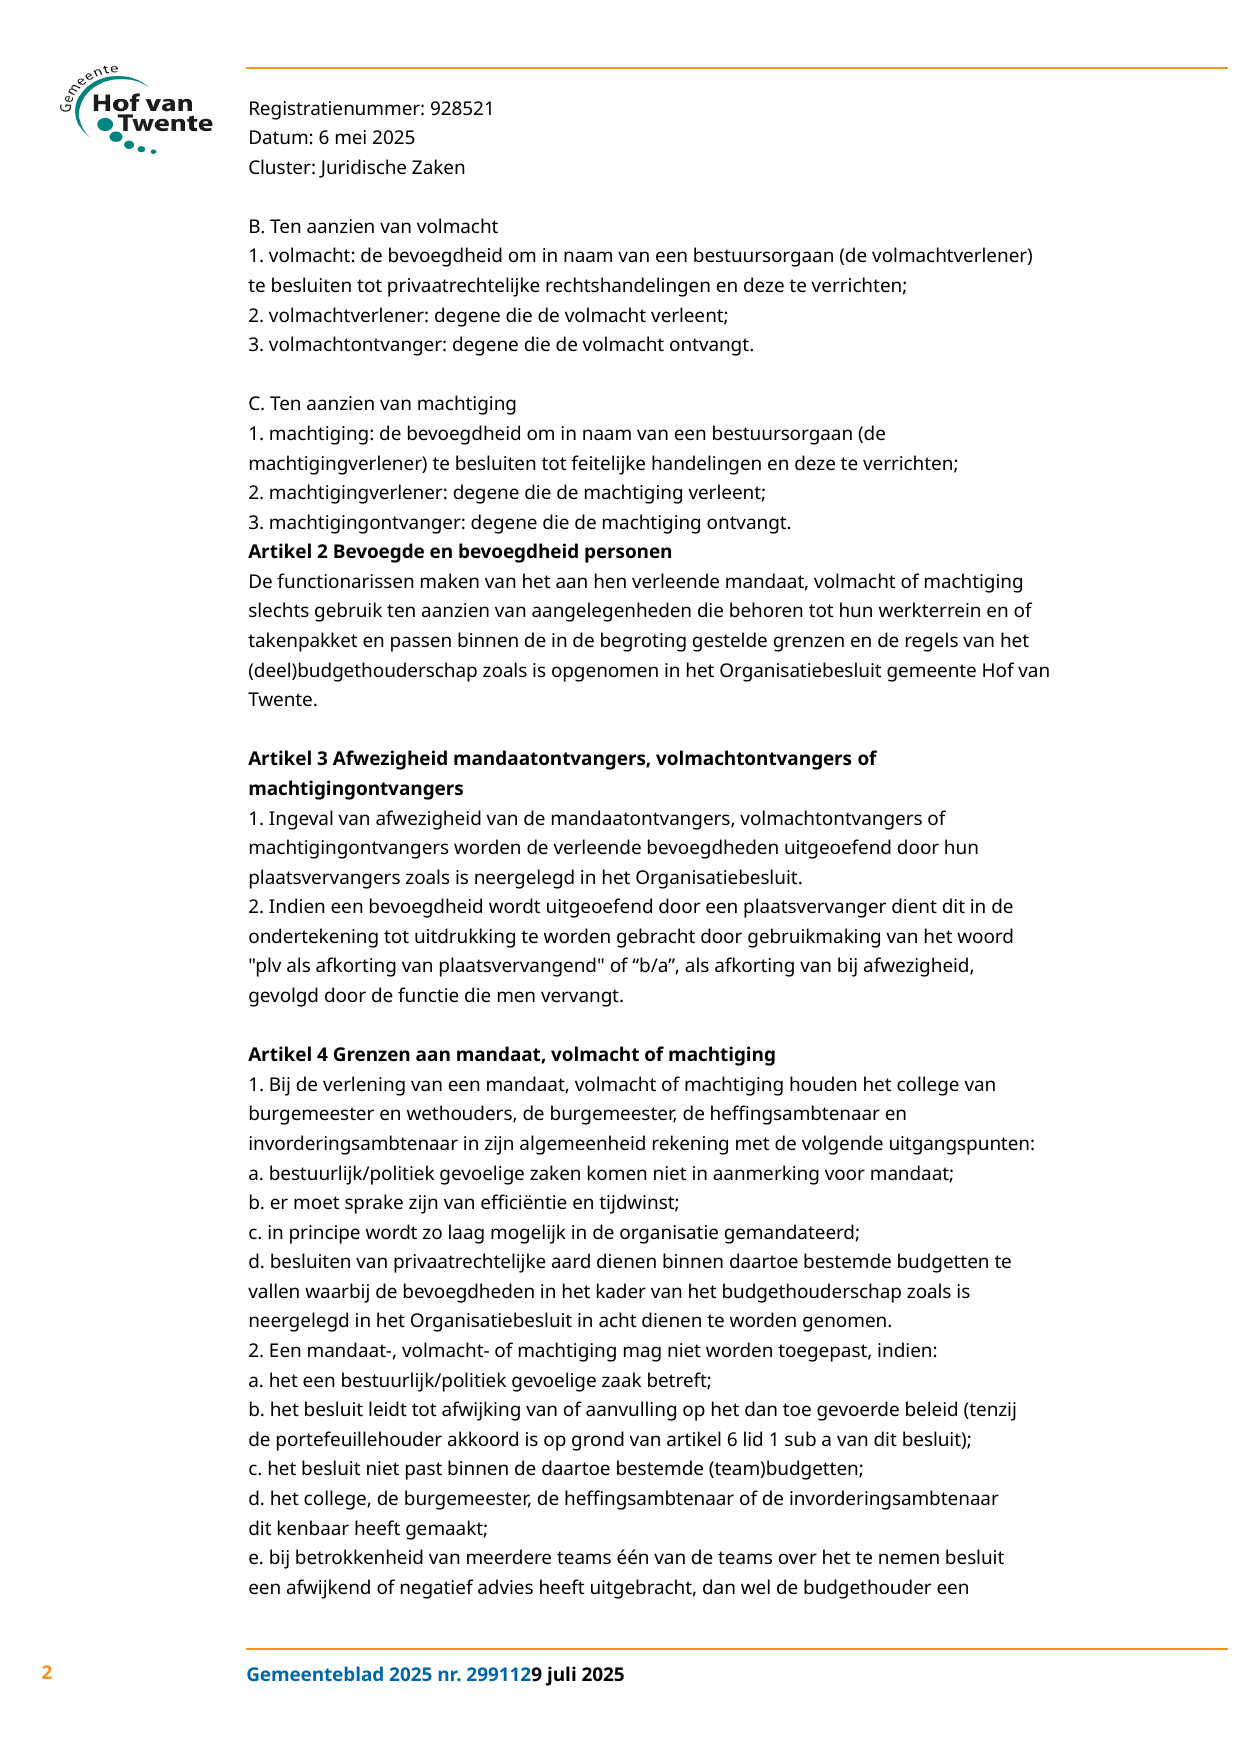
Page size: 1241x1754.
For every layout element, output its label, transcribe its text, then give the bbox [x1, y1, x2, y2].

text slechts gebruik ten aanzien van aangelegenheden die behoren tot hun werkterrein en of [248, 598, 1152, 623]
text c. het besluit niet past binnen de daartoe bestemde (team)budgetten; [248, 1456, 1152, 1481]
text C. Ten aanzien van machtiging [248, 391, 1152, 416]
text Registratienummer: 928521 [248, 95, 1152, 121]
text takenpakket en passen binnen de in de begroting gestelde grenzen en de regels van het [248, 627, 1152, 653]
text B. Ten aanzien van volmacht [248, 213, 1152, 239]
text de portefeuillehouder akkoord is op grond van artikel 6 lid 1 sub a van dit besluit); [248, 1426, 1152, 1452]
text dit kenbaar heeft gemaakt; [248, 1515, 1152, 1541]
text b. het besluit leidt tot afwijking van of aanvulling op het dan toe gevoerde beleid (tenzij [248, 1396, 1152, 1422]
text Artikel 3 Afwezigheid mandaatontvangers, volmachtontvangers of [248, 746, 1152, 771]
text Datum: 6 mei 2025 [248, 124, 1152, 150]
text 1. Bij de verlening van een mandaat, volmacht of machtiging houden het college van [248, 1071, 1152, 1097]
text burgemeester en wethouders, de burgemeester, de heffingsambtenaar en [248, 1101, 1152, 1126]
text 3. volmachtontvanger: degene die de volmacht ontvangt. [248, 331, 1152, 357]
text Twente. [248, 686, 1152, 712]
text "plv als afkorting van plaatsvervangend" of “b/a”, als afkorting van bij afwezigheid, [248, 953, 1152, 978]
text a. bestuurlijk/politiek gevoelige zaken komen niet in aanmerking voor mandaat; [248, 1160, 1152, 1186]
text gevolgd door de functie die men vervangt. [248, 982, 1152, 1008]
text Artikel 2 Bevoegde en bevoegdheid personen [248, 538, 1152, 564]
text a. het een bestuurlijk/politiek gevoelige zaak betreft; [248, 1367, 1152, 1393]
text 1. machtiging: de bevoegdheid om in naam van een bestuursorgaan (de [248, 420, 1152, 446]
text d. besluiten van privaatrechtelijke aard dienen binnen daartoe bestemde budgetten te [248, 1248, 1152, 1274]
text te besluiten tot privaatrechtelijke rechtshandelingen en deze te verrichten; [248, 272, 1152, 298]
text ondertekening tot uitdrukking te worden gebracht door gebruikmaking van het woord [248, 923, 1152, 949]
text (deel)budgethouderschap zoals is opgenomen in het Organisatiebesluit gemeente Hof van [248, 657, 1152, 683]
text machtigingontvangers [248, 775, 1152, 801]
text 2. Indien een bevoegdheid wordt uitgeoefend door een plaatsvervanger dient dit in de [248, 893, 1152, 919]
text c. in principe wordt zo laag mogelijk in de organisatie gemandateerd; [248, 1219, 1152, 1245]
text invorderingsambtenaar in zijn algemeenheid rekening met de volgende uitgangspunten: [248, 1130, 1152, 1156]
text een afwijkend of negatief advies heeft uitgebracht, dan wel de budgethouder een [248, 1574, 1152, 1600]
text d. het college, de burgemeester, de heffingsambtenaar of de invorderingsambtenaar [248, 1485, 1152, 1511]
text machtigingontvangers worden de verleende bevoegdheden uitgeoefend door hun [248, 834, 1152, 860]
text e. bij betrokkenheid van meerdere teams één van de teams over het te nemen besluit [248, 1544, 1152, 1570]
text 2. volmachtverlener: degene die de volmacht verleent; [248, 302, 1152, 328]
text 2. Een mandaat-, volmacht- of machtiging mag niet worden toegepast, indien: [248, 1337, 1152, 1363]
text 2. machtigingverlener: degene die de machtiging verleent; [248, 479, 1152, 505]
text 3. machtigingontvanger: degene die de machtiging ontvangt. [248, 509, 1152, 535]
text vallen waarbij de bevoegdheden in het kader van het budgethouderschap zoals is [248, 1278, 1152, 1304]
text 1. volmacht: de bevoegdheid om in naam van een bestuursorgaan (de volmachtverlener) [248, 243, 1152, 268]
text plaatsvervangers zoals is neergelegd in het Organisatiebesluit. [248, 864, 1152, 890]
text neergelegd in het Organisatiebesluit in acht dienen te worden genomen. [248, 1308, 1152, 1333]
text Cluster: Juridische Zaken [248, 154, 1152, 180]
picture [41, 47, 231, 172]
text machtigingverlener) te besluiten tot feitelijke handelingen en deze te verrichten; [248, 450, 1152, 476]
text 1. Ingeval van afwezigheid van de mandaatontvangers, volmachtontvangers of [248, 805, 1152, 831]
text De functionarissen maken van het aan hen verleende mandaat, volmacht of machtiging [248, 568, 1152, 594]
text Artikel 4 Grenzen aan mandaat, volmacht of machtiging [248, 1041, 1152, 1067]
text b. er moet sprake zijn van efficiëntie en tijdwinst; [248, 1189, 1152, 1215]
